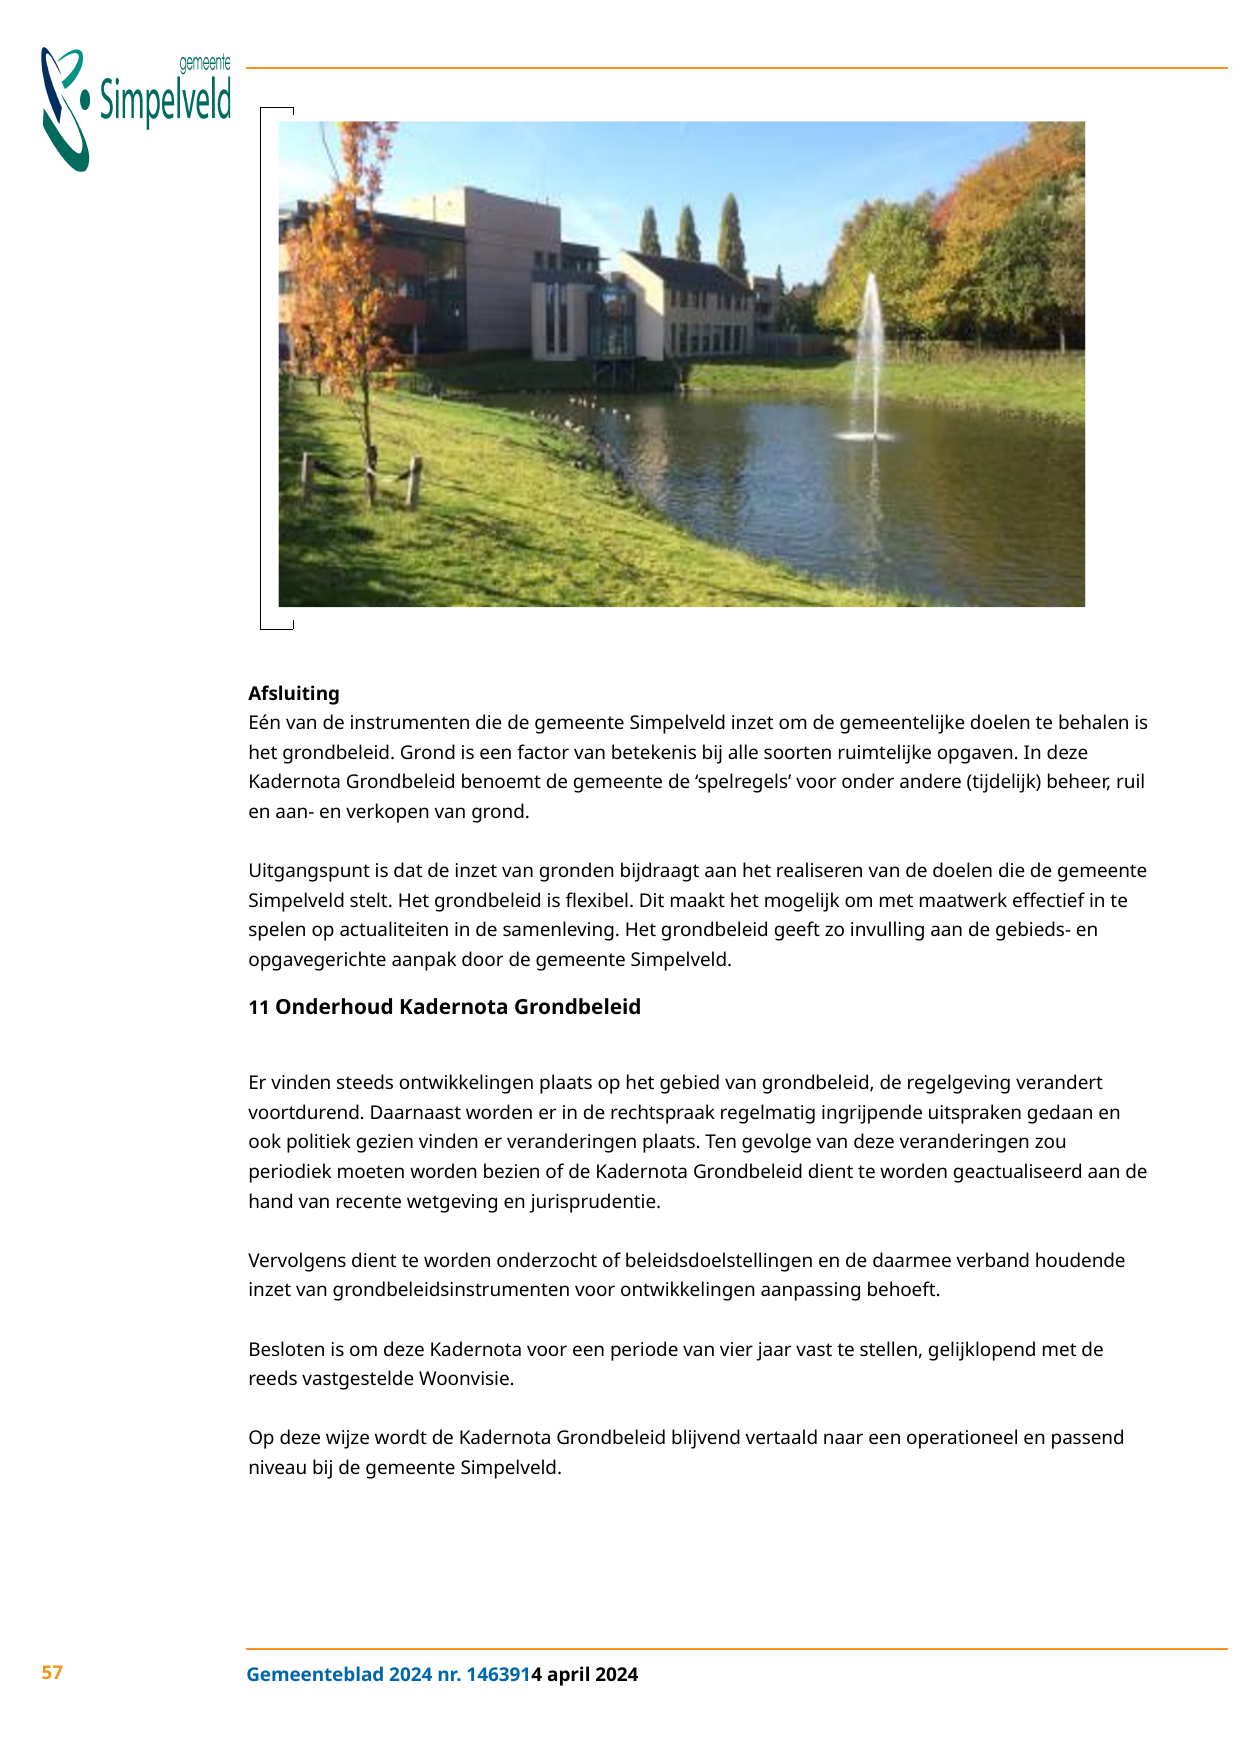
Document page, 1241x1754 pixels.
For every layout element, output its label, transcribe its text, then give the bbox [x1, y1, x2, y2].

text Op deze wijze wordt de Kadernota Grondbeleid blijvend vertaald naar een operationeel en passend niveau bij de gemeente Simpelveld. [248, 1424, 1152, 1480]
picture [41, 47, 231, 172]
text Uitgangspunt is dat de inzet van gronden bijdraagt aan het realiseren van de doelen die de gemeente Simpelveld stelt. Het grondbeleid is flexibel. Dit maakt het mogelijk om met maatwerk effectief in te spelen op actualiteiten in de samenleving. Het grondbeleid geeft zo invulling aan de gebieds- en opgavegerichte aanpak door de gemeente Simpelveld. [248, 857, 1152, 972]
text Eén van de instrumenten die de gemeente Simpelveld inzet om de gemeentelijke doelen te behalen is het grondbeleid. Grond is een factor van betekenis bij alle soorten ruimtelijke opgaven. In deze Kadernota Grondbeleid benoemt de gemeente de ‘spelregels’ voor onder andere (tijdelijk) beheer, ruil en aan- en verkopen van grond. [248, 709, 1152, 824]
text Afsluiting [248, 680, 1152, 706]
text Besloten is om deze Kadernota voor een periode van vier jaar vast te stellen, gelijklopend met de reeds vastgestelde Woonvisie. [248, 1336, 1152, 1391]
picture [268, 115, 1095, 620]
text 11 Onderhoud Kadernota Grondbeleid [248, 992, 1152, 1020]
text Er vinden steeds ontwikkelingen plaats op het gebied van grondbeleid, de regelgeving verandert voortdurend. Daarnaast worden er in de rechtspraak regelmatig ingrijpende uitspraken gedaan en ook politiek gezien vinden er veranderingen plaats. Ten gevolge van deze veranderingen zou periodiek moeten worden bezien of de Kadernota Grondbeleid dient te worden geactualiseerd aan de hand van recente wetgeving en jurisprudentie. [248, 1069, 1152, 1213]
text Vervolgens dient te worden onderzocht of beleidsdoelstellingen en de daarmee verband houdende inzet van grondbeleidsinstrumenten voor ontwikkelingen aanpassing behoeft. [248, 1247, 1152, 1302]
